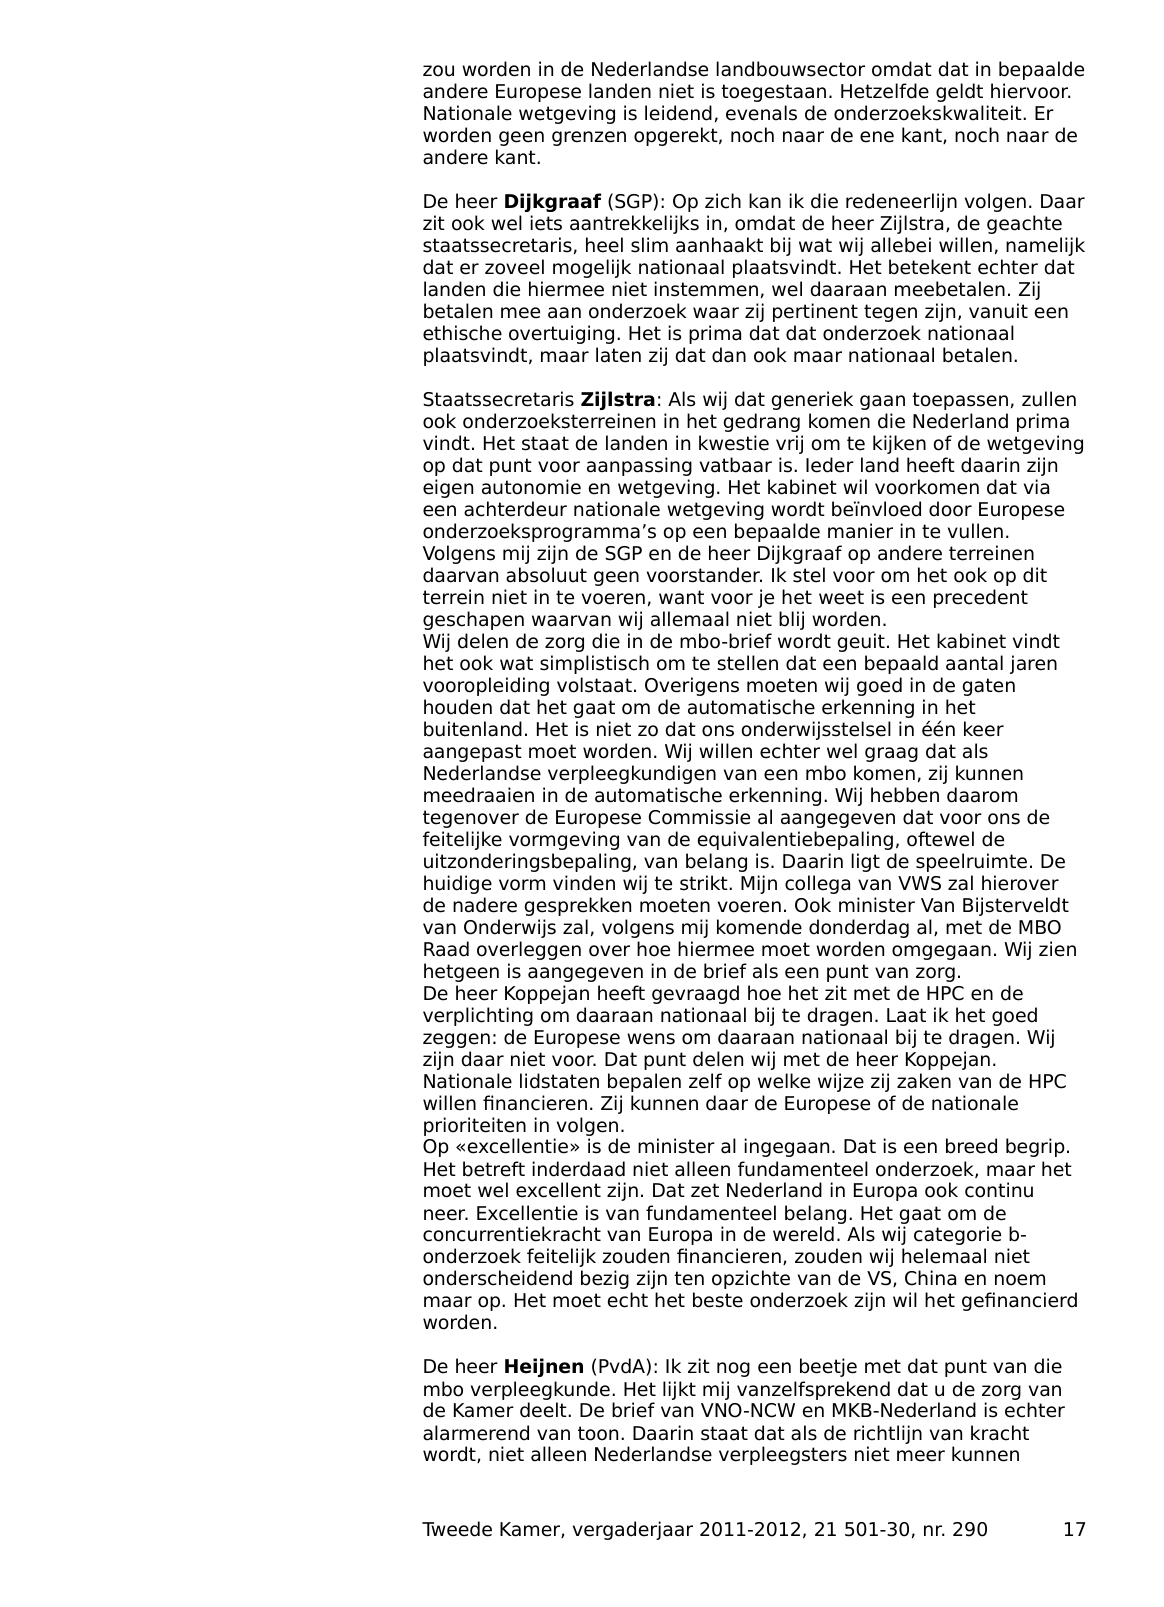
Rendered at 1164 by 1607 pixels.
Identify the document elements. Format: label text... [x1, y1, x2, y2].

text zou worden in de Nederlandse landbouwsector omdat dat in bepaalde andere Europese landen niet is toegestaan. Hetzelfde geldt hiervoor. Nationale wetgeving is leidend, evenals de onderzoekskwaliteit. Er worden geen grenzen opgerekt, noch naar de ene kant, noch naar de andere kant. [422, 59, 1087, 169]
text Wij delen de zorg die in de mbo-brief wordt geuit. Het kabinet vindt het ook wat simplistisch om te stellen dat een bepaald aantal jaren vooropleiding volstaat. Overigens moeten wij goed in de gaten houden dat het gaat om de automatische erkenning in het buitenland. Het is niet zo dat ons onderwijsstelsel in één keer aangepast moet worden. Wij willen echter wel graag dat als Nederlandse verpleegkundigen van een mbo komen, zij kunnen meedraaien in de automatische erkenning. Wij hebben daarom tegenover de Europese Commissie al aangegeven dat voor ons de feitelijke vormgeving van de equivalentiebepaling, oftewel de uitzonderingsbepaling, van belang is. Daarin ligt de speelruimte. De huidige vorm vinden wij te strikt. Mijn collega van VWS zal hierover de nadere gesprekken moeten voeren. Ook minister Van Bijsterveldt van Onderwijs zal, volgens mij komende donderdag al, met de MBO Raad overleggen over hoe hiermee moet worden omgegaan. Wij zien hetgeen is aangegeven in de brief als een punt van zorg. [422, 631, 1087, 983]
text Staatssecretaris Zijlstra: Als wij dat generiek gaan toepassen, zullen ook onderzoeksterreinen in het gedrang komen die Nederland prima vindt. Het staat de landen in kwestie vrij om te kijken of de wetgeving op dat punt voor aanpassing vatbaar is. Ieder land heeft daarin zijn eigen autonomie en wetgeving. Het kabinet wil voorkomen dat via een achterdeur nationale wetgeving wordt beïnvloed door Europese onderzoeksprogramma’s op een bepaalde manier in te vullen. Volgens mij zijn de SGP en de heer Dijkgraaf op andere terreinen daarvan absoluut geen voorstander. Ik stel voor om het ook op dit terrein niet in te voeren, want voor je het weet is een precedent geschapen waarvan wij allemaal niet blij worden. [422, 389, 1087, 631]
text Op «excellentie» is de minister al ingegaan. Dat is een breed begrip. Het betreft inderdaad niet alleen fundamenteel onderzoek, maar het moet wel excellent zijn. Dat zet Nederland in Europa ook continu neer. Excellentie is van fundamenteel belang. Het gaat om de concurrentiekracht van Europa in de wereld. Als wij categorie b-onderzoek feitelijk zouden financieren, zouden wij helemaal niet onderscheidend bezig zijn ten opzichte van de VS, China en noem maar op. Het moet echt het beste onderzoek zijn wil het gefinancierd worden. [422, 1136, 1087, 1334]
text De heer Dijkgraaf (SGP): Op zich kan ik die redeneerlijn volgen. Daar zit ook wel iets aantrekkelijks in, omdat de heer Zijlstra, de geachte staatssecretaris, heel slim aanhaakt bij wat wij allebei willen, namelijk dat er zoveel mogelijk nationaal plaatsvindt. Het betekent echter dat landen die hiermee niet instemmen, wel daaraan meebetalen. Zij betalen mee aan onderzoek waar zij pertinent tegen zijn, vanuit een ethische overtuiging. Het is prima dat dat onderzoek nationaal plaatsvindt, maar laten zij dat dan ook maar nationaal betalen. [422, 191, 1087, 367]
text De heer Koppejan heeft gevraagd hoe het zit met de HPC en de verplichting om daaraan nationaal bij te dragen. Laat ik het goed zeggen: de Europese wens om daaraan nationaal bij te dragen. Wij zijn daar niet voor. Dat punt delen wij met de heer Koppejan. Nationale lidstaten bepalen zelf op welke wijze zij zaken van de HPC willen financieren. Zij kunnen daar de Europese of de nationale prioriteiten in volgen. [422, 983, 1087, 1136]
text De heer Heijnen (PvdA): Ik zit nog een beetje met dat punt van die mbo verpleegkunde. Het lijkt mij vanzelfsprekend dat u de zorg van de Kamer deelt. De brief van VNO-NCW en MKB-Nederland is echter alarmerend van toon. Daarin staat dat als de richtlijn van kracht wordt, niet alleen Nederlandse verpleegsters niet meer kunnen [422, 1356, 1087, 1466]
